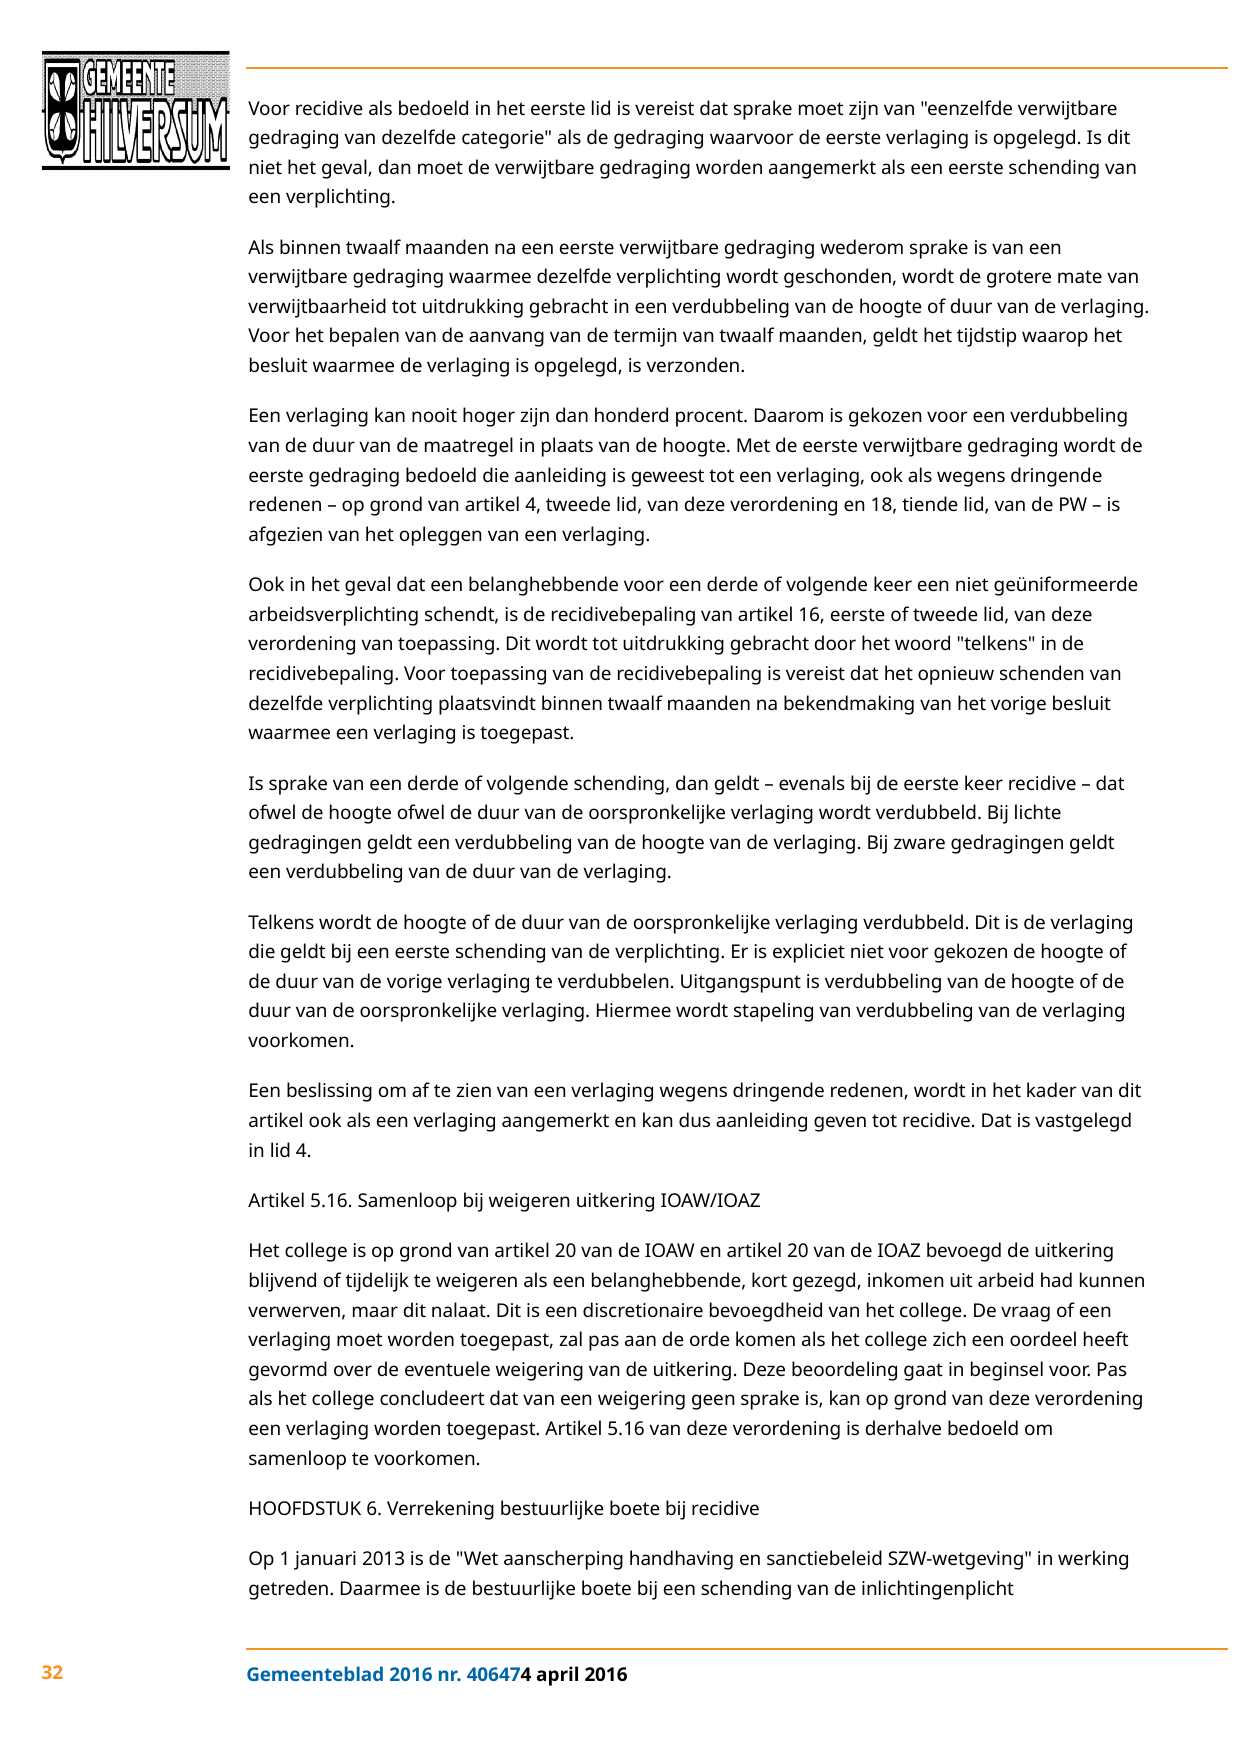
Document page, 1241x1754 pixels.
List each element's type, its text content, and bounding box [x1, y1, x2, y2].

text HOOFDSTUK 6. Verrekening bestuurlijke boete bij recidive [248, 1495, 1152, 1521]
text Ook in het geval dat een belanghebbende voor een derde of volgende keer een niet geüniformeerde arbeidsverplichting schendt, is de recidivebepaling van artikel 16, eerste of tweede lid, van deze verordening van toepassing. Dit wordt tot uitdrukking gebracht door het woord "telkens" in de recidivebepaling. Voor toepassing van de recidivebepaling is vereist dat het opnieuw schenden van dezelfde verplichting plaatsvindt binnen twaalf maanden na bekendmaking van het vorige besluit waarmee een verlaging is toegepast. [248, 571, 1152, 745]
text Op 1 januari 2013 is de "Wet aanscherping handhaving en sanctiebeleid SZW-wetgeving" in werking getreden. Daarmee is de bestuurlijke boete bij een schending van de inlichtingenplicht [248, 1546, 1152, 1601]
text Artikel 5.16. Samenloop bij weigeren uitkering IOAW/IOAZ [248, 1187, 1152, 1213]
text Een verlaging kan nooit hoger zijn dan honderd procent. Daarom is gekozen voor een verdubbeling van de duur van de maatregel in plaats van de hoogte. Met de eerste verwijtbare gedraging wordt de eerste gedraging bedoeld die aanleiding is geweest tot een verlaging, ook als wegens dringende redenen – op grond van artikel 4, tweede lid, van deze verordening en 18, tiende lid, van de PW – is afgezien van het opleggen van een verlaging. [248, 403, 1152, 547]
text Telkens wordt de hoogte of de duur van de oorspronkelijke verlaging verdubbeld. Dit is de verlaging die geldt bij een eerste schending van de verplichting. Er is expliciet niet voor gekozen de hoogte of de duur van de vorige verlaging te verdubbelen. Uitgangspunt is verdubbeling van de hoogte of de duur van de oorspronkelijke verlaging. Hiermee wordt stapeling van verdubbeling van de verlaging voorkomen. [248, 909, 1152, 1053]
text Het college is op grond van artikel 20 van de IOAW en artikel 20 van de IOAZ bevoegd de uitkering blijvend of tijdelijk te weigeren als een belanghebbende, kort gezegd, inkomen uit arbeid had kunnen verwerven, maar dit nalaat. Dit is een discretionaire bevoegdheid van het college. De vraag of een verlaging moet worden toegepast, zal pas aan de orde komen als het college zich een oordeel heeft gevormd over de eventuele weigering van de uitkering. Deze beoordeling gaat in beginsel voor. Pas als het college concludeert dat van een weigering geen sprake is, kan op grond van deze verordening een verlaging worden toegepast. Artikel 5.16 van deze verordening is derhalve bedoeld om samenloop te voorkomen. [248, 1238, 1152, 1471]
text Is sprake van een derde of volgende schending, dan geldt – evenals bij de eerste keer recidive – dat ofwel de hoogte ofwel de duur van de oorspronkelijke verlaging wordt verdubbeld. Bij lichte gedragingen geldt een verdubbeling van de hoogte van de verlaging. Bij zware gedragingen geldt een verdubbeling van de duur van de verlaging. [248, 770, 1152, 884]
text Als binnen twaalf maanden na een eerste verwijtbare gedraging wederom sprake is van een verwijtbare gedraging waarmee dezelfde verplichting wordt geschonden, wordt de grotere mate van verwijtbaarheid tot uitdrukking gebracht in een verdubbeling van de hoogte of duur van de verlaging. Voor het bepalen van de aanvang van de termijn van twaalf maanden, geldt het tijdstip waarop het besluit waarmee de verlaging is opgelegd, is verzonden. [248, 234, 1152, 378]
text Voor recidive als bedoeld in het eerste lid is vereist dat sprake moet zijn van "eenzelfde verwijtbare gedraging van dezelfde categorie" als de gedraging waarvoor de eerste verlaging is opgelegd. Is dit niet het geval, dan moet de verwijtbare gedraging worden aangemerkt als een eerste schending van een verplichting. [248, 95, 1152, 209]
picture [41, 47, 231, 172]
text Een beslissing om af te zien van een verlaging wegens dringende redenen, wordt in het kader van dit artikel ook als een verlaging aangemerkt en kan dus aanleiding geven tot recidive. Dat is vastgelegd in lid 4. [248, 1078, 1152, 1163]
